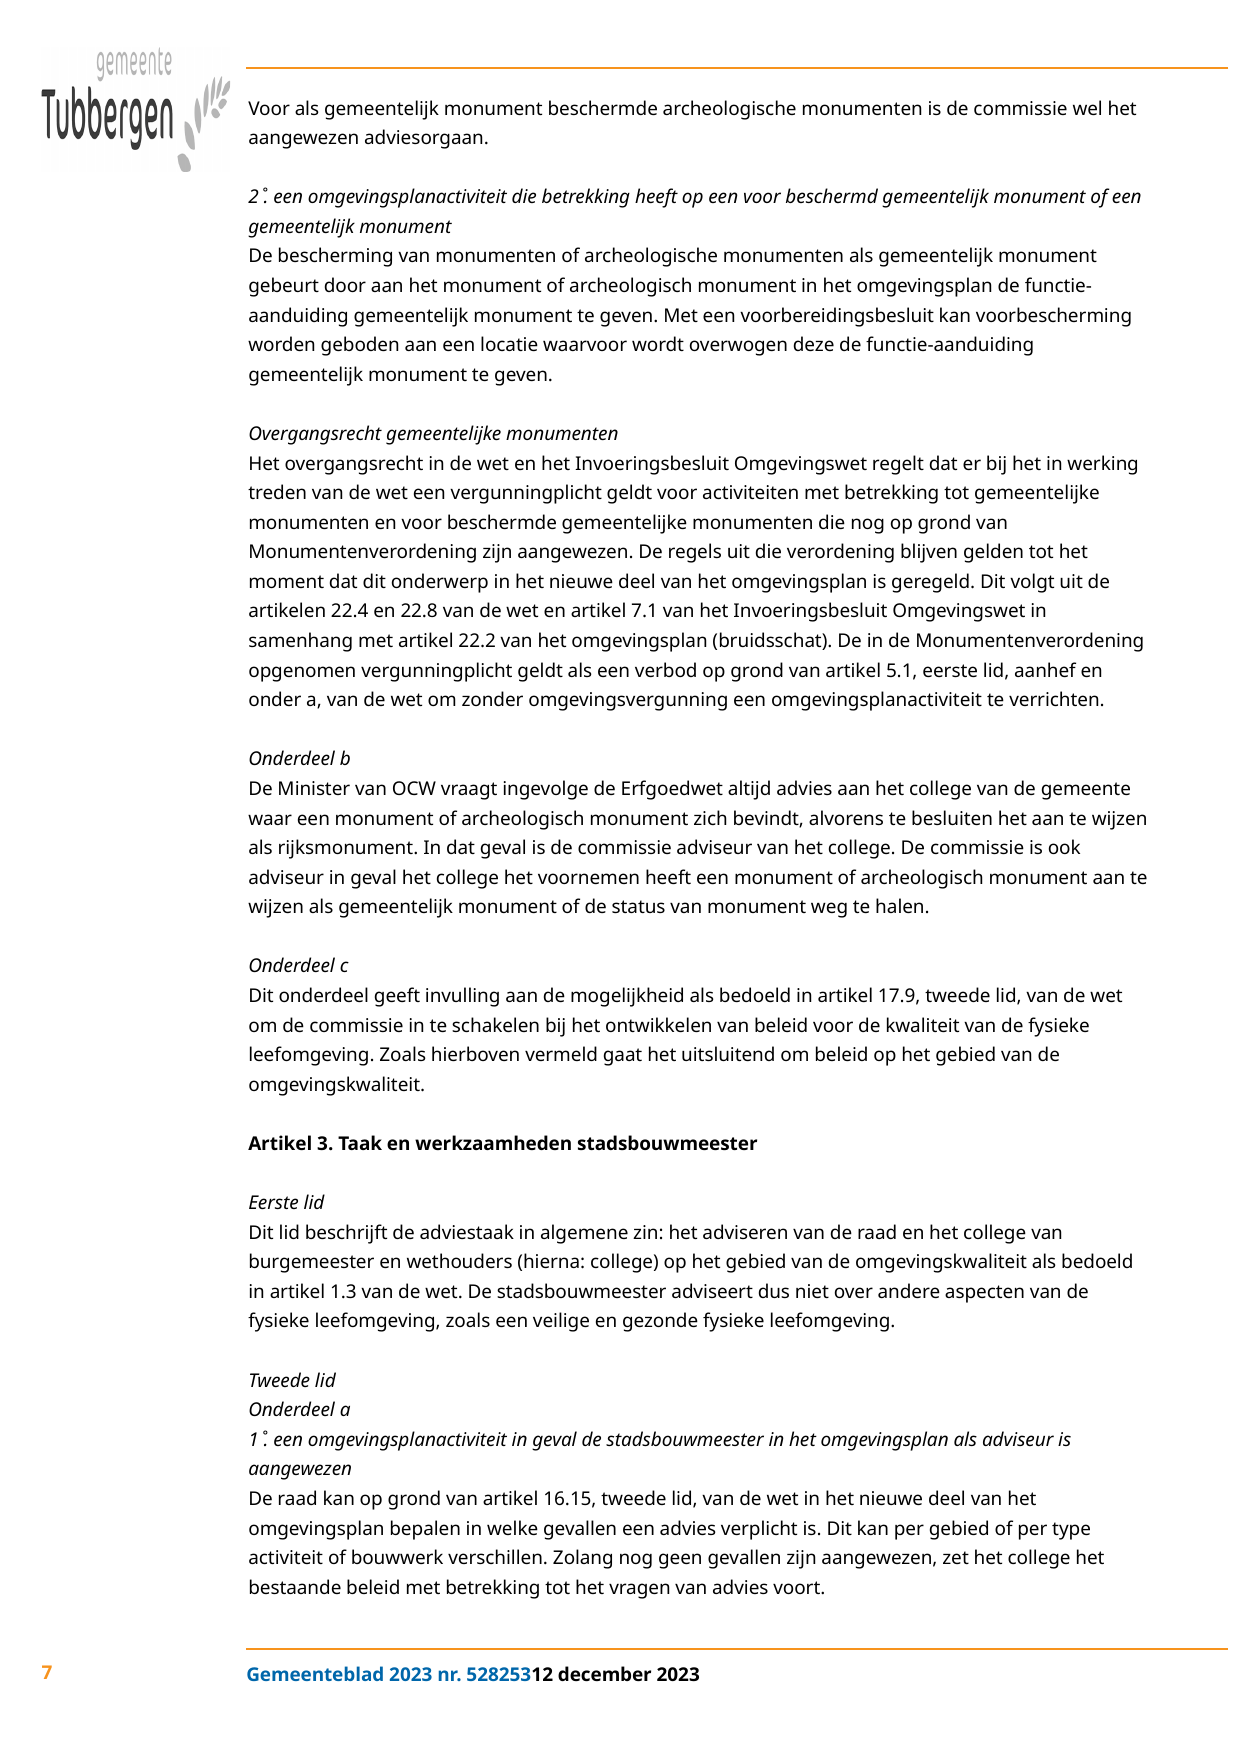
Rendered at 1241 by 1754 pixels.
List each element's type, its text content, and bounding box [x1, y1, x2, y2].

text Onderdeel b [248, 746, 1152, 771]
text 1 ̊. een omgevingsplanactiviteit in geval de stadsbouwmeester in het omgevingsplan als adviseur is aangewezen [248, 1426, 1152, 1481]
picture [41, 47, 231, 172]
text Artikel 3. Taak en werkzaamheden stadsbouwmeester [248, 1130, 1152, 1156]
text 2 ̊. een omgevingsplanactiviteit die betrekking heeft op een voor beschermd gemeentelijk monument of een gemeentelijk monument [248, 183, 1152, 239]
text Dit onderdeel geeft invulling aan de mogelijkheid als bedoeld in artikel 17.9, tweede lid, van de wet om de commissie in te schakelen bij het ontwikkelen van beleid voor de kwaliteit van de fysieke leefomgeving. Zoals hierboven vermeld gaat het uitsluitend om beleid op het gebied van de omgevingskwaliteit. [248, 982, 1152, 1097]
text Overgangsrecht gemeentelijke monumenten [248, 420, 1152, 446]
text De Minister van OCW vraagt ingevolge de Erfgoedwet altijd advies aan het college van de gemeente waar een monument of archeologisch monument zich bevindt, alvorens te besluiten het aan te wijzen als rijksmonument. In dat geval is de commissie adviseur van het college. De commissie is ook adviseur in geval het college het voornemen heeft een monument of archeologisch monument aan te wijzen als gemeentelijk monument of de status van monument weg te halen. [248, 775, 1152, 919]
text Onderdeel a [248, 1396, 1152, 1422]
text Onderdeel c [248, 953, 1152, 978]
text De bescherming van monumenten of archeologische monumenten als gemeentelijk monument gebeurt door aan het monument of archeologisch monument in het omgevingsplan de functie-aanduiding gemeentelijk monument te geven. Met een voorbereidingsbesluit kan voorbescherming worden geboden aan een locatie waarvoor wordt overwogen deze de functie-aanduiding gemeentelijk monument te geven. [248, 243, 1152, 387]
text De raad kan op grond van artikel 16.15, tweede lid, van de wet in het nieuwe deel van het omgevingsplan bepalen in welke gevallen een advies verplicht is. Dit kan per gebied of per type activiteit of bouwwerk verschillen. Zolang nog geen gevallen zijn aangewezen, zet het college het bestaande beleid met betrekking tot het vragen van advies voort. [248, 1485, 1152, 1600]
text Eerste lid [248, 1189, 1152, 1215]
text Dit lid beschrijft de adviestaak in algemene zin: het adviseren van de raad en het college van burgemeester en wethouders (hierna: college) op het gebied van de omgevingskwaliteit als bedoeld in artikel 1.3 van de wet. De stadsbouwmeester adviseert dus niet over andere aspecten van de fysieke leefomgeving, zoals een veilige en gezonde fysieke leefomgeving. [248, 1219, 1152, 1333]
text Voor als gemeentelijk monument beschermde archeologische monumenten is de commissie wel het aangewezen adviesorgaan. [248, 95, 1152, 150]
text Tweede lid [248, 1367, 1152, 1393]
text Het overgangsrecht in de wet en het Invoeringsbesluit Omgevingswet regelt dat er bij het in werking treden van de wet een vergunningplicht geldt voor activiteiten met betrekking tot gemeentelijke monumenten en voor beschermde gemeentelijke monumenten die nog op grond van Monumentenverordening zijn aangewezen. De regels uit die verordening blijven gelden tot het moment dat dit onderwerp in het nieuwe deel van het omgevingsplan is geregeld. Dit volgt uit de artikelen 22.4 en 22.8 van de wet en artikel 7.1 van het Invoeringsbesluit Omgevingswet in samenhang met artikel 22.2 van het omgevingsplan (bruidsschat). De in de Monumentenverordening opgenomen vergunningplicht geldt als een verbod op grond van artikel 5.1, eerste lid, aanhef en onder a, van de wet om zonder omgevingsvergunning een omgevingsplanactiviteit te verrichten. [248, 450, 1152, 712]
